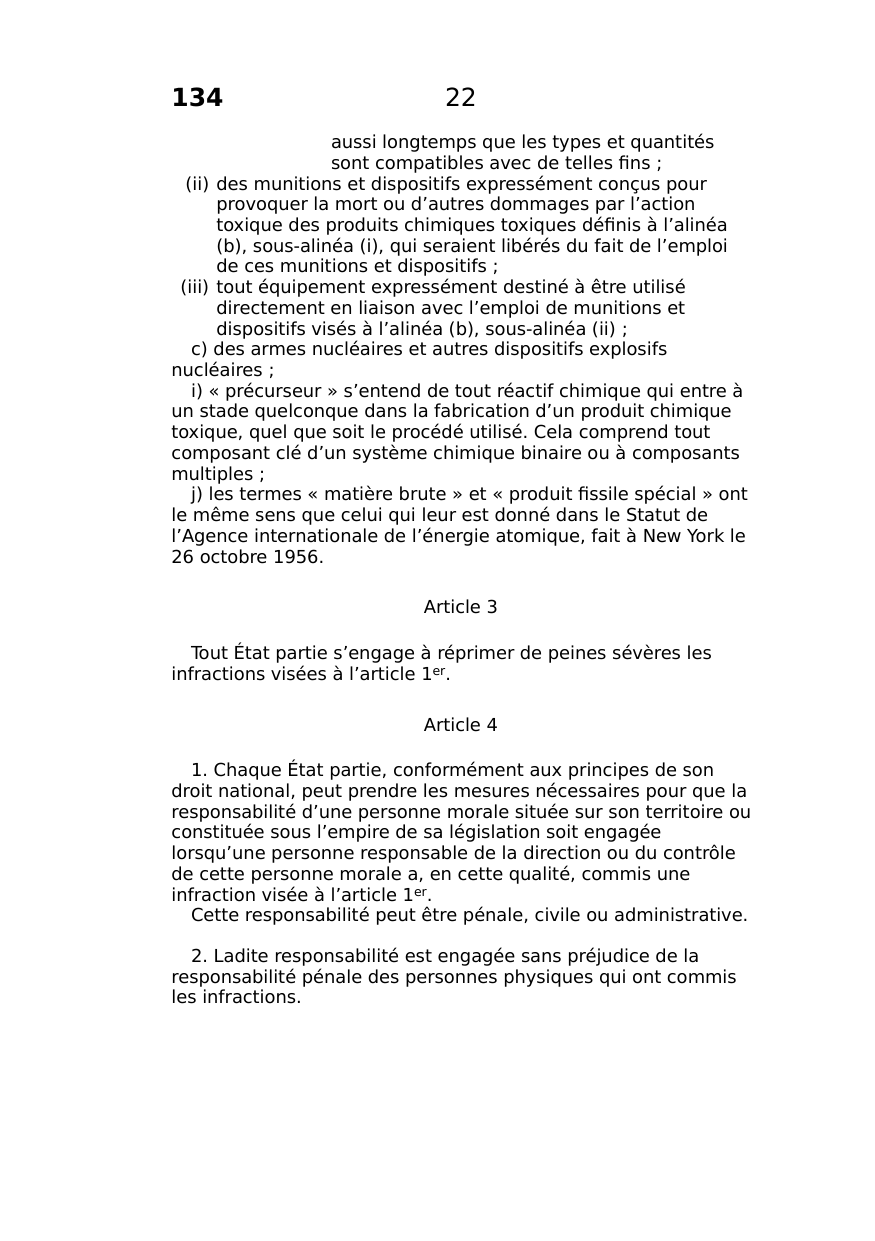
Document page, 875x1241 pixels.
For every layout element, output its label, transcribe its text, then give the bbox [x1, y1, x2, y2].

text (iii) tout équipement expressément destiné à être utilisé directement en liaison avec l’emploi de munitions et dispositifs visés à l’alinéa (b), sous-alinéa (ii) ; [171, 277, 756, 339]
text c) des armes nucléaires et autres dispositifs explosifs nucléaires ; [171, 339, 756, 381]
subtitle Article 3 [171, 597, 756, 618]
text Cette responsabilité peut être pénale, civile ou administrative. [171, 905, 756, 926]
text i) « précurseur » s’entend de tout réactif chimique qui entre à un stade quelconque dans la fabrication d’un produit chimique toxique, quel que soit le procédé utilisé. Cela comprend tout composant clé d’un système chimique binaire ou à composants multiples ; [171, 381, 756, 484]
text Tout État partie s’engage à réprimer de peines sévères les infractions visées à l’article 1er. [171, 643, 756, 684]
text 1. Chaque État partie, conformément aux principes de son droit national, peut prendre les mesures nécessaires pour que la responsabilité d’une personne morale située sur son territoire ou constituée sous l’empire de sa législation soit engagée lorsqu’une personne responsable de la direction ou du contrôle de cette personne morale a, en cette qualité, commis une infraction visée à l’article 1er. [171, 760, 756, 905]
text 2. Ladite responsabilité est engagée sans préjudice de la responsabilité pénale des personnes physiques qui ont commis les infractions. [171, 946, 756, 1008]
text aussi longtemps que les types et quantités sont compatibles avec de telles fins ; [331, 132, 756, 173]
text (ii) des munitions et dispositifs expressément conçus pour provoquer la mort ou d’autres dommages par l’action toxique des produits chimiques toxiques définis à l’alinéa (b), sous-alinéa (i), qui seraient libérés du fait de l’emploi de ces munitions et dispositifs ; [171, 173, 756, 277]
text j) les termes « matière brute » et « produit fissile spécial » ont le même sens que celui qui leur est donné dans le Statut de l’Agence internationale de l’énergie atomique, fait à New York le 26 octobre 1956. [171, 484, 756, 567]
subtitle Article 4 [171, 714, 756, 735]
